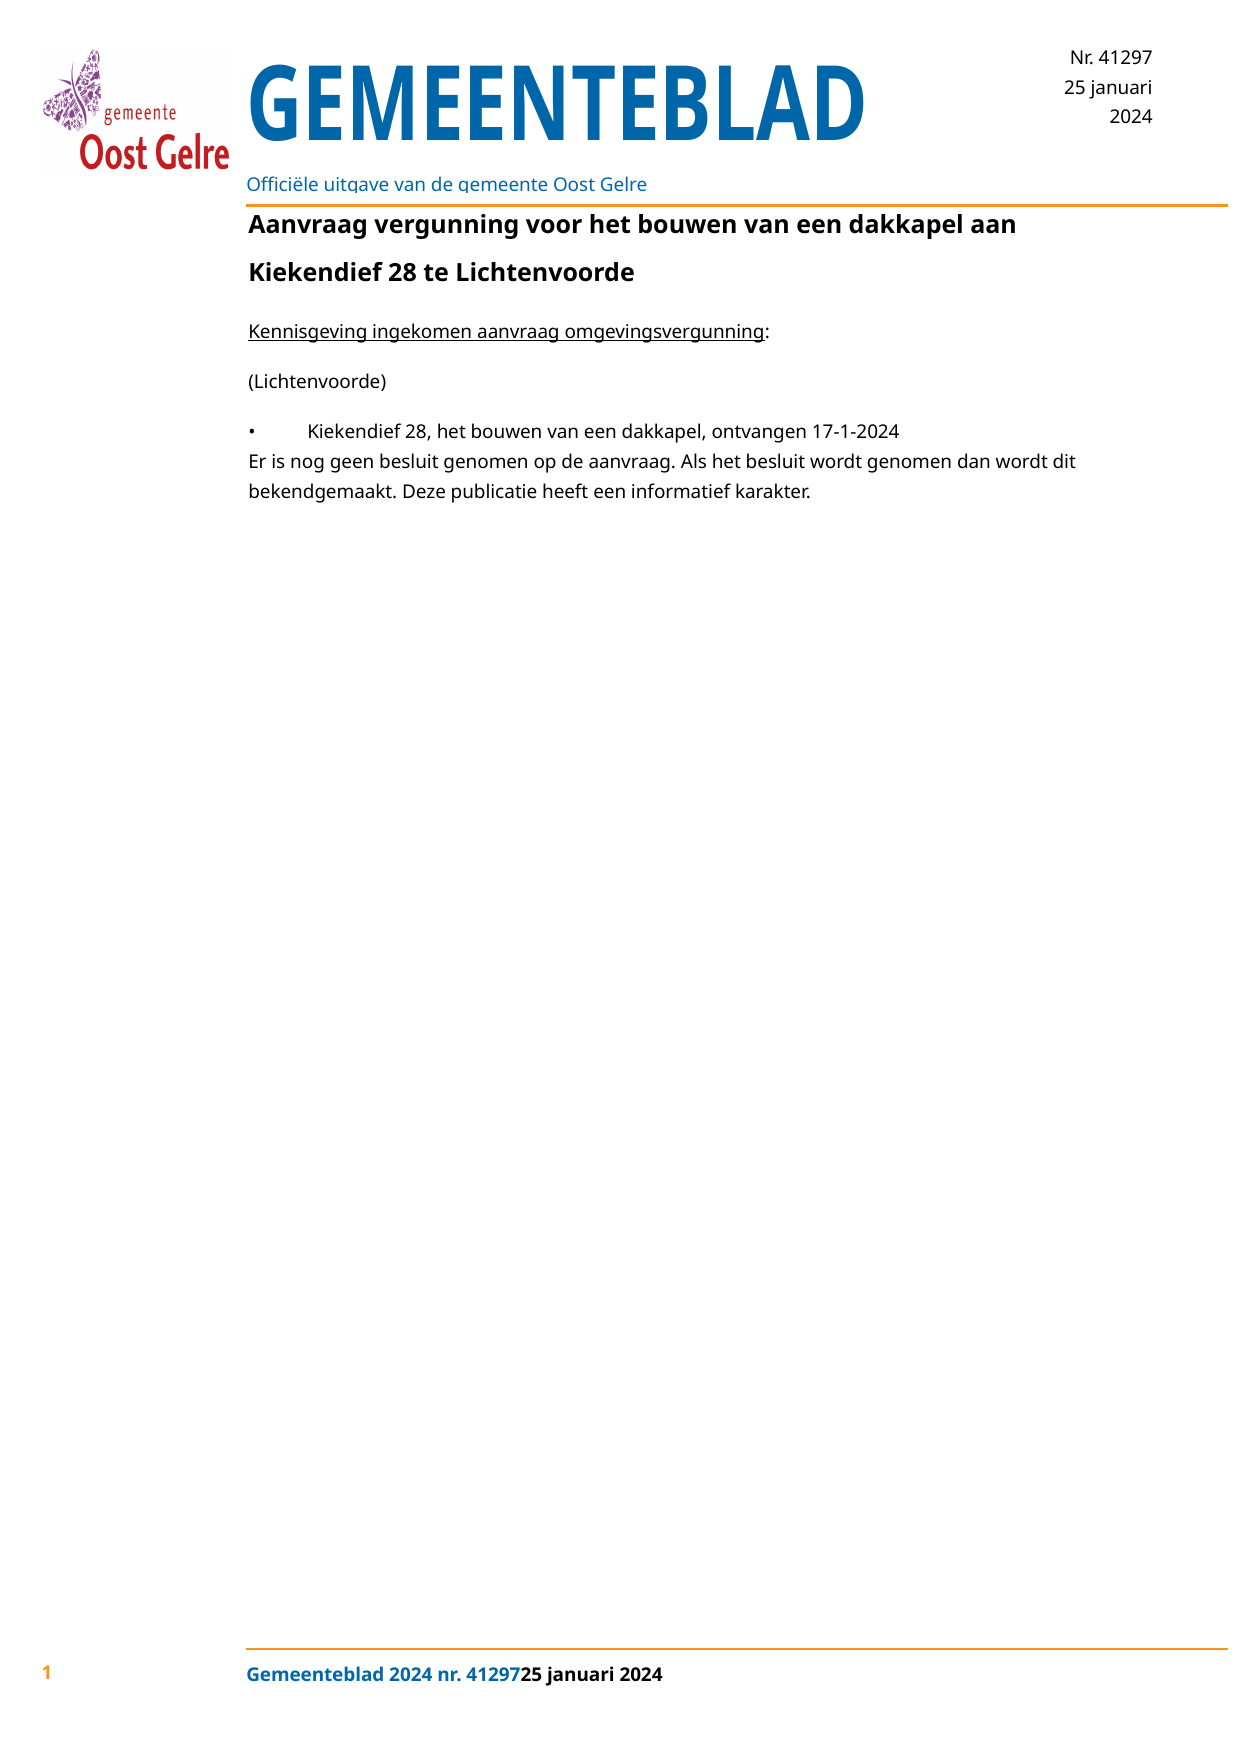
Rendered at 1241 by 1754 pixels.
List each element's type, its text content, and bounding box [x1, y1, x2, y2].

text Aanvraag vergunning voor het bouwen van een dakkapel aan Kiekendief 28 te Lichtenvoorde [248, 207, 1152, 288]
picture [41, 47, 231, 172]
text Kennisgeving ingekomen aanvraag omgevingsvergunning: [248, 318, 1152, 344]
list Kiekendief 28, het bouwen van een dakkapel, ontvangen 17-1-2024 [248, 419, 1152, 444]
text Er is nog geen besluit genomen op de aanvraag. Als het besluit wordt genomen dan wordt dit bekendgemaakt. Deze publicatie heeft een informatief karakter. [248, 448, 1152, 504]
text (Lichtenvoorde) [248, 368, 1152, 394]
